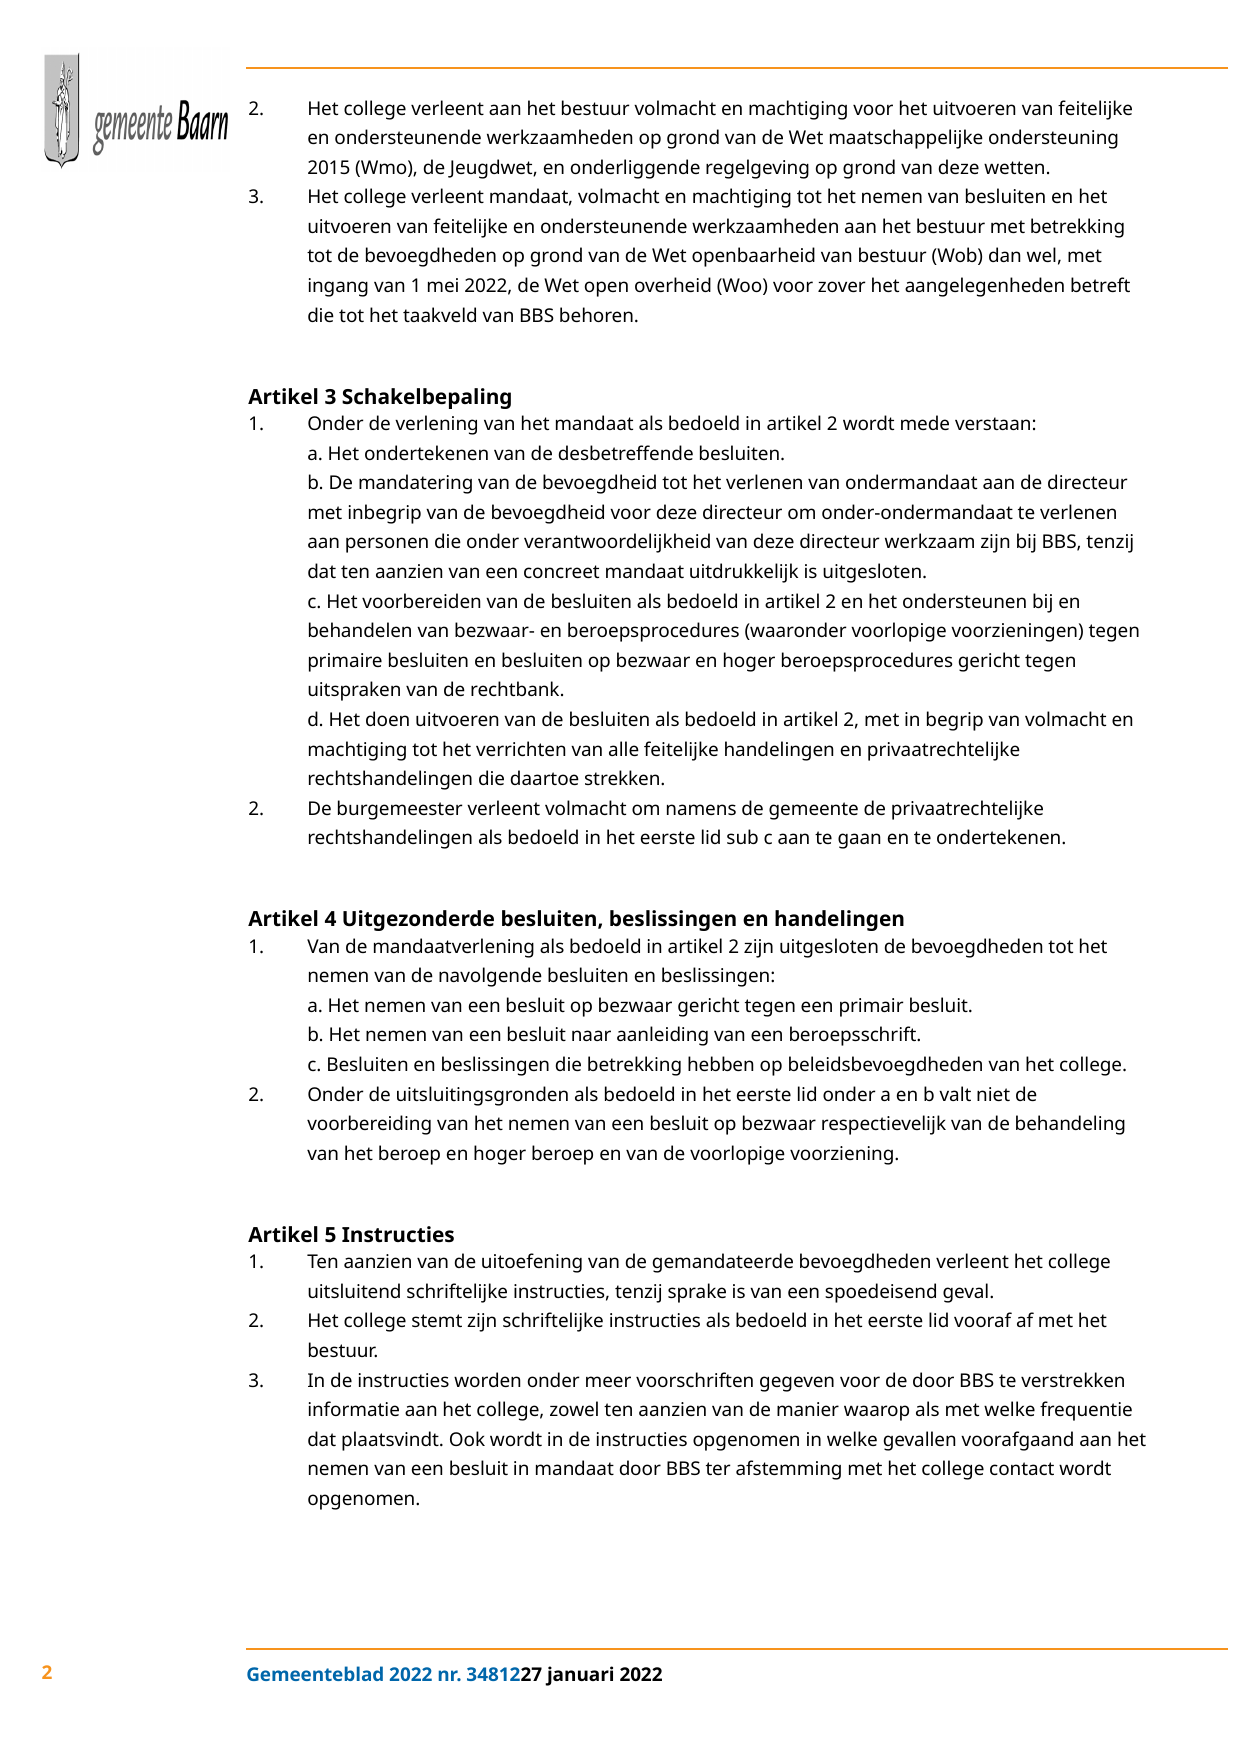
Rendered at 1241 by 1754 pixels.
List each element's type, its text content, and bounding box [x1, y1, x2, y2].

list b. De mandatering van de bevoegdheid tot het verlenen van ondermandaat aan de directeur met inbegrip van de bevoegdheid voor deze directeur om onder-ondermandaat te verlenen aan personen die onder verantwoordelijkheid van deze directeur werkzaam zijn bij BBS, tenzij dat ten aanzien van een concreet mandaat uitdrukkelijk is uitgesloten. [248, 469, 1152, 584]
list c. Het voorbereiden van de besluiten als bedoeld in artikel 2 en het ondersteunen bij en behandelen van bezwaar- en beroepsprocedures (waaronder voorlopige voorzieningen) tegen primaire besluiten en besluiten op bezwaar en hoger beroepsprocedures gericht tegen uitspraken van de rechtbank. [248, 588, 1152, 702]
text Artikel 3 Schakelbepaling [248, 382, 1152, 410]
list a. Het nemen van een besluit op bezwaar gericht tegen een primair besluit. [248, 992, 1152, 1018]
list Onder de verlening van het mandaat als bedoeld in artikel 2 wordt mede verstaan: [248, 410, 1152, 436]
list Het college stemt zijn schriftelijke instructies als bedoeld in het eerste lid vooraf af met het bestuur. [248, 1308, 1152, 1363]
list Ten aanzien van de uitoefening van de gemandateerde bevoegdheden verleent het college uitsluitend schriftelijke instructies, tenzij sprake is van een spoedeisend geval. [248, 1248, 1152, 1304]
list De burgemeester verleent volmacht om namens de gemeente de privaatrechtelijke rechtshandelingen als bedoeld in het eerste lid sub c aan te gaan en te ondertekenen. [248, 795, 1152, 850]
list c. Besluiten en beslissingen die betrekking hebben op beleidsbevoegdheden van het college. [248, 1051, 1152, 1077]
text Artikel 4 Uitgezonderde besluiten, beslissingen en handelingen [248, 904, 1152, 933]
list b. Het nemen van een besluit naar aanleiding van een beroepsschrift. [248, 1022, 1152, 1047]
list Het college verleent aan het bestuur volmacht en machtiging voor het uitvoeren van feitelijke en ondersteunende werkzaamheden op grond van de Wet maatschappelijke ondersteuning 2015 (Wmo), de Jeugdwet, en onderliggende regelgeving op grond van deze wetten. [248, 95, 1152, 180]
list Van de mandaatverlening als bedoeld in artikel 2 zijn uitgesloten de bevoegdheden tot het nemen van de navolgende besluiten en beslissingen: [248, 933, 1152, 988]
picture [41, 47, 231, 172]
list Het college verleent mandaat, volmacht en machtiging tot het nemen van besluiten en het uitvoeren van feitelijke en ondersteunende werkzaamheden aan het bestuur met betrekking tot de bevoegdheden op grond van de Wet openbaarheid van bestuur (Wob) dan wel, met ingang van 1 mei 2022, de Wet open overheid (Woo) voor zover het aangelegenheden betreft die tot het taakveld van BBS behoren. [248, 183, 1152, 328]
list Onder de uitsluitingsgronden als bedoeld in het eerste lid onder a en b valt niet de voorbereiding van het nemen van een besluit op bezwaar respectievelijk van de behandeling van het beroep en hoger beroep en van de voorlopige voorziening. [248, 1081, 1152, 1166]
list a. Het ondertekenen van de desbetreffende besluiten. [248, 440, 1152, 466]
list In de instructies worden onder meer voorschriften gegeven voor de door BBS te verstrekken informatie aan het college, zowel ten aanzien van de manier waarop als met welke frequentie dat plaatsvindt. Ook wordt in de instructies opgenomen in welke gevallen voorafgaand aan het nemen van een besluit in mandaat door BBS ter afstemming met het college contact wordt opgenomen. [248, 1367, 1152, 1511]
list d. Het doen uitvoeren van de besluiten als bedoeld in artikel 2, met in begrip van volmacht en machtiging tot het verrichten van alle feitelijke handelingen en privaatrechtelijke rechtshandelingen die daartoe strekken. [248, 706, 1152, 791]
text Artikel 5 Instructies [248, 1220, 1152, 1248]
